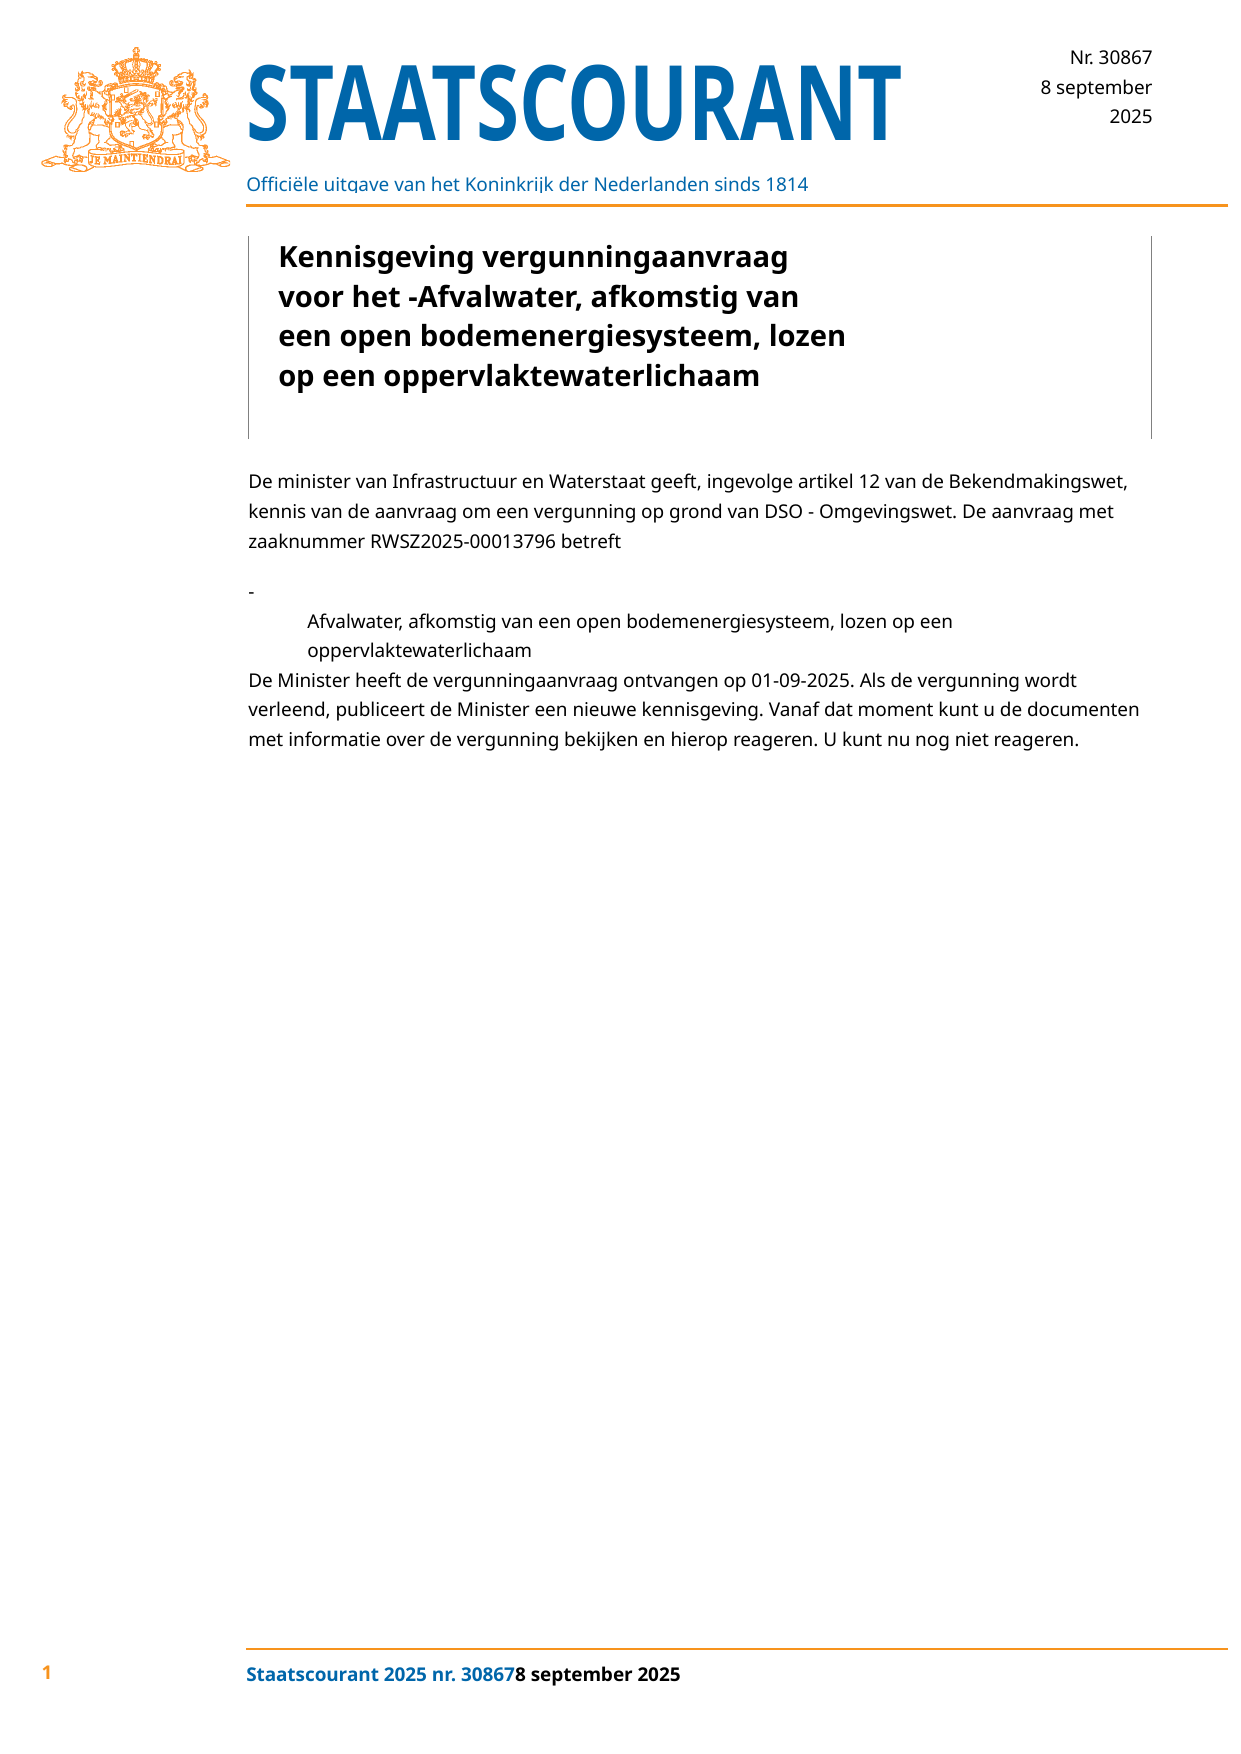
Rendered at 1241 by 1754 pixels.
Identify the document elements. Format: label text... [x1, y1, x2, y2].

text De minister van Infrastructuur en Waterstaat geeft, ingevolge artikel 12 van de Bekendmakingswet, kennis van de aanvraag om een vergunning op grond van DSO - Omgevingswet. De aanvraag met zaaknummer RWSZ2025-00013796 betreft [248, 469, 1152, 553]
picture [912, 236, 1090, 414]
table_header [1090, 236, 1151, 413]
list Afvalwater, afkomstig van een open bodemenergiesysteem, lozen op een oppervlaktewaterlichaam [248, 608, 1152, 663]
text De Minister heeft de vergunningaanvraag ontvangen op 01-09-2025. Als de vergunning wordt verleend, publiceert de Minister een nieuwe kennisgeving. Vanaf dat moment kunt u de documenten met informatie over de vergunning bekijken en hierop reageren. U kunt nu nog niet reageren. [248, 667, 1152, 752]
table_header Kennisgeving vergunningaanvraag voor het -Afvalwater, afkomstig van een open bodemenergiesysteem, lozen op een oppervlaktewaterlichaam [249, 236, 850, 439]
table_header [850, 414, 1151, 439]
table_header [850, 236, 912, 413]
picture [41, 47, 231, 172]
